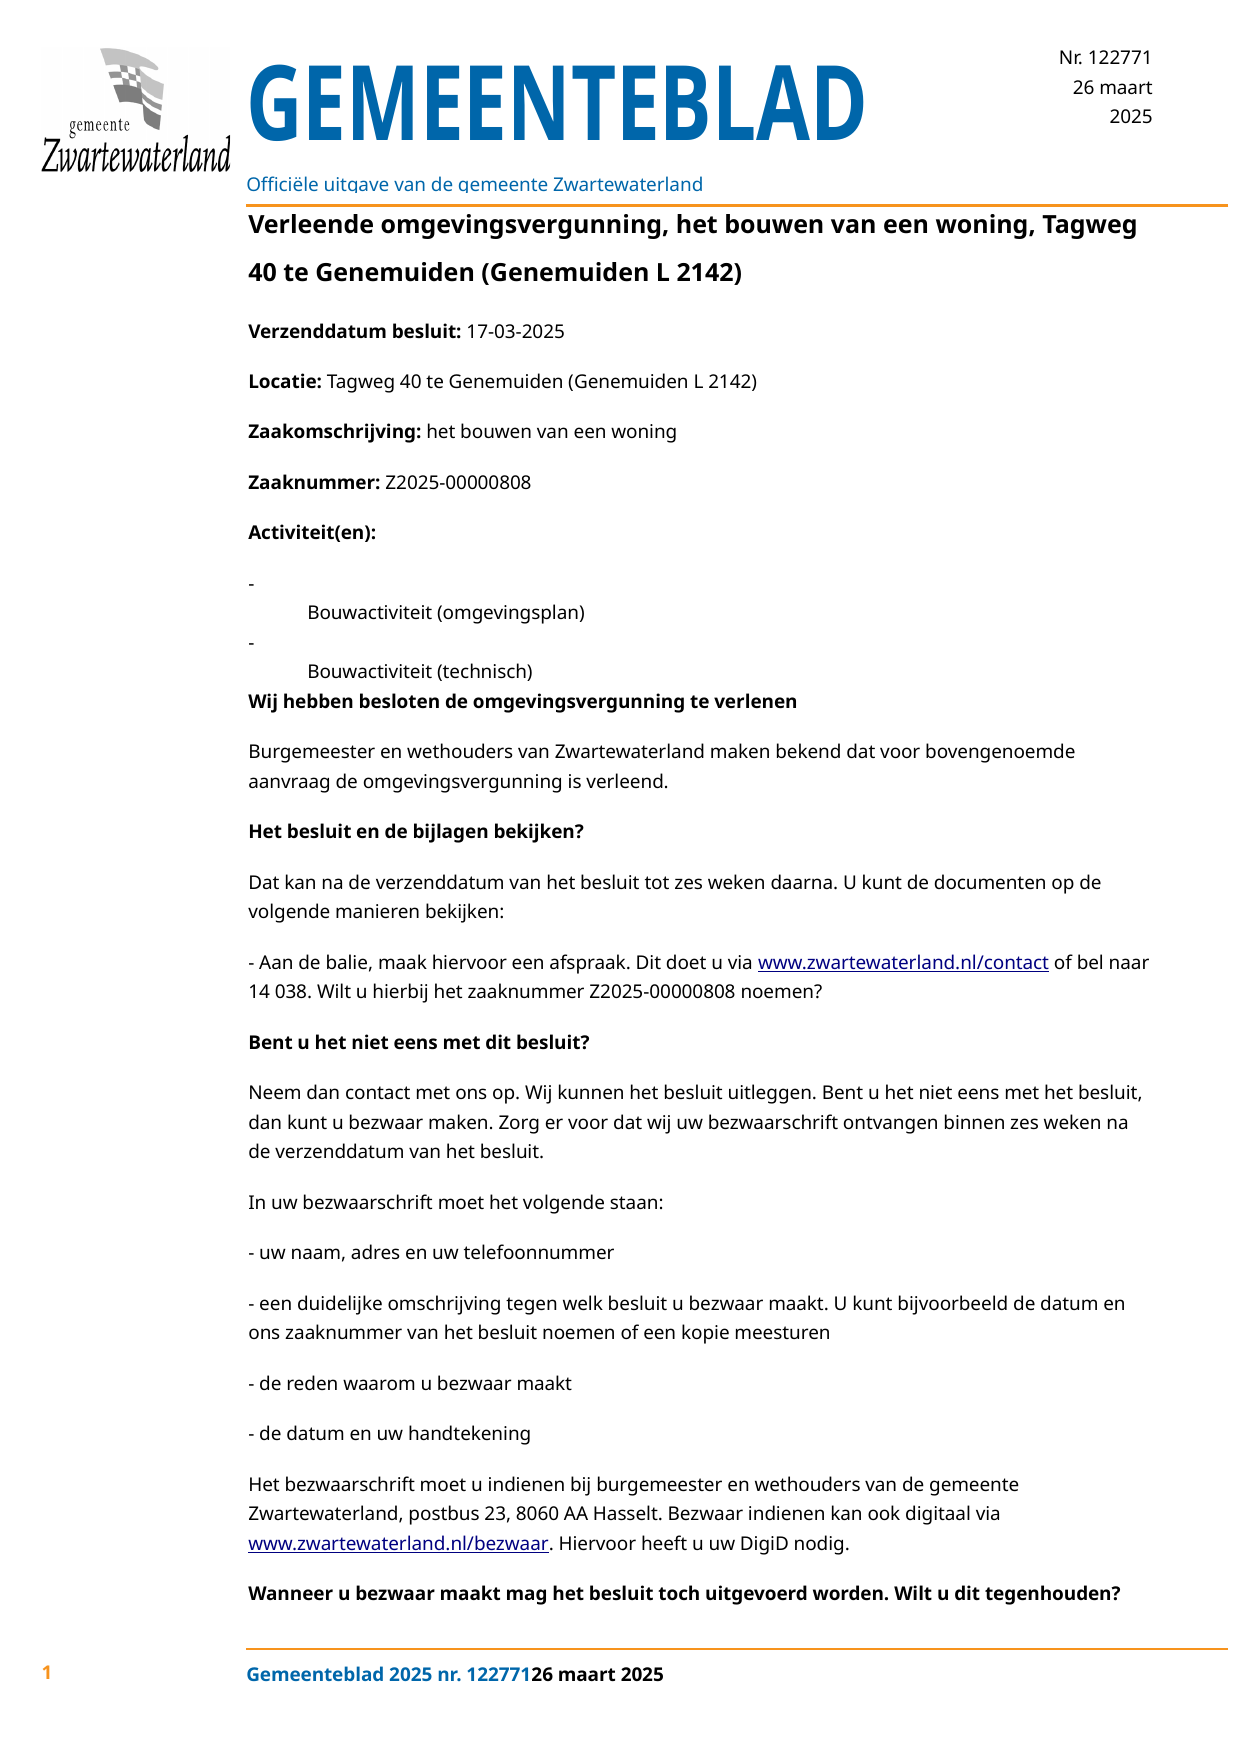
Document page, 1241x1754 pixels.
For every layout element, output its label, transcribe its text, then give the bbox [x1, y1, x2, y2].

text Activiteit(en): [248, 519, 1152, 545]
text Neem dan contact met ons op. Wij kunnen het besluit uitleggen. Bent u het niet eens met het besluit, dan kunt u bezwaar maken. Zorg er voor dat wij uw bezwaarschrift ontvangen binnen zes weken na de verzenddatum van het besluit. [248, 1079, 1152, 1164]
text In uw bezwaarschrift moet het volgende staan: [248, 1189, 1152, 1215]
text Zaakomschrijving: het bouwen van een woning [248, 419, 1152, 444]
text - een duidelijke omschrijving tegen welk besluit u bezwaar maakt. U kunt bijvoorbeeld de datum en ons zaaknummer van het besluit noemen of een kopie meesturen [248, 1290, 1152, 1345]
text Bent u het niet eens met dit besluit? [248, 1029, 1152, 1055]
text Locatie: Tagweg 40 te Genemuiden (Genemuiden L 2142) [248, 368, 1152, 394]
text Wij hebben besloten de omgevingsvergunning te verlenen [248, 688, 1152, 714]
text - uw naam, adres en uw telefoonnummer [248, 1239, 1152, 1265]
text Wanneer u bezwaar maakt mag het besluit toch uitgevoerd worden. Wilt u dit tegenhouden? [248, 1580, 1152, 1606]
text Dat kan na de verzenddatum van het besluit tot zes weken daarna. U kunt de documenten op de volgende manieren bekijken: [248, 869, 1152, 924]
text Burgemeester en wethouders van Zwartewaterland maken bekend dat voor bovengenoemde aanvraag de omgevingsvergunning is verleend. [248, 739, 1152, 794]
list Bouwactiviteit (omgevingsplan) [248, 599, 1152, 625]
text - Aan de balie, maak hiervoor een afspraak. Dit doet u via www.zwartewaterland.nl/contact of bel naar 14 038. Wilt u hierbij het zaaknummer Z2025-00000808 noemen? [248, 949, 1152, 1004]
text - de reden waarom u bezwaar maakt [248, 1370, 1152, 1396]
text Het besluit en de bijlagen bekijken? [248, 819, 1152, 844]
text - de datum en uw handtekening [248, 1420, 1152, 1446]
text Verzenddatum besluit: 17-03-2025 [248, 318, 1152, 344]
list Bouwactiviteit (technisch) [248, 659, 1152, 684]
text Verleende omgevingsvergunning, het bouwen van een woning, Tagweg 40 te Genemuiden (Genemuiden L 2142) [248, 207, 1152, 288]
text Zaaknummer: Z2025-00000808 [248, 469, 1152, 495]
text Het bezwaarschrift moet u indienen bij burgemeester en wethouders van de gemeente Zwartewaterland, postbus 23, 8060 AA Hasselt. Bezwaar indienen kan ook digitaal via www.zwartewaterland.nl/bezwaar. Hiervoor heeft u uw DigiD nodig. [248, 1471, 1152, 1556]
picture [41, 47, 231, 172]
